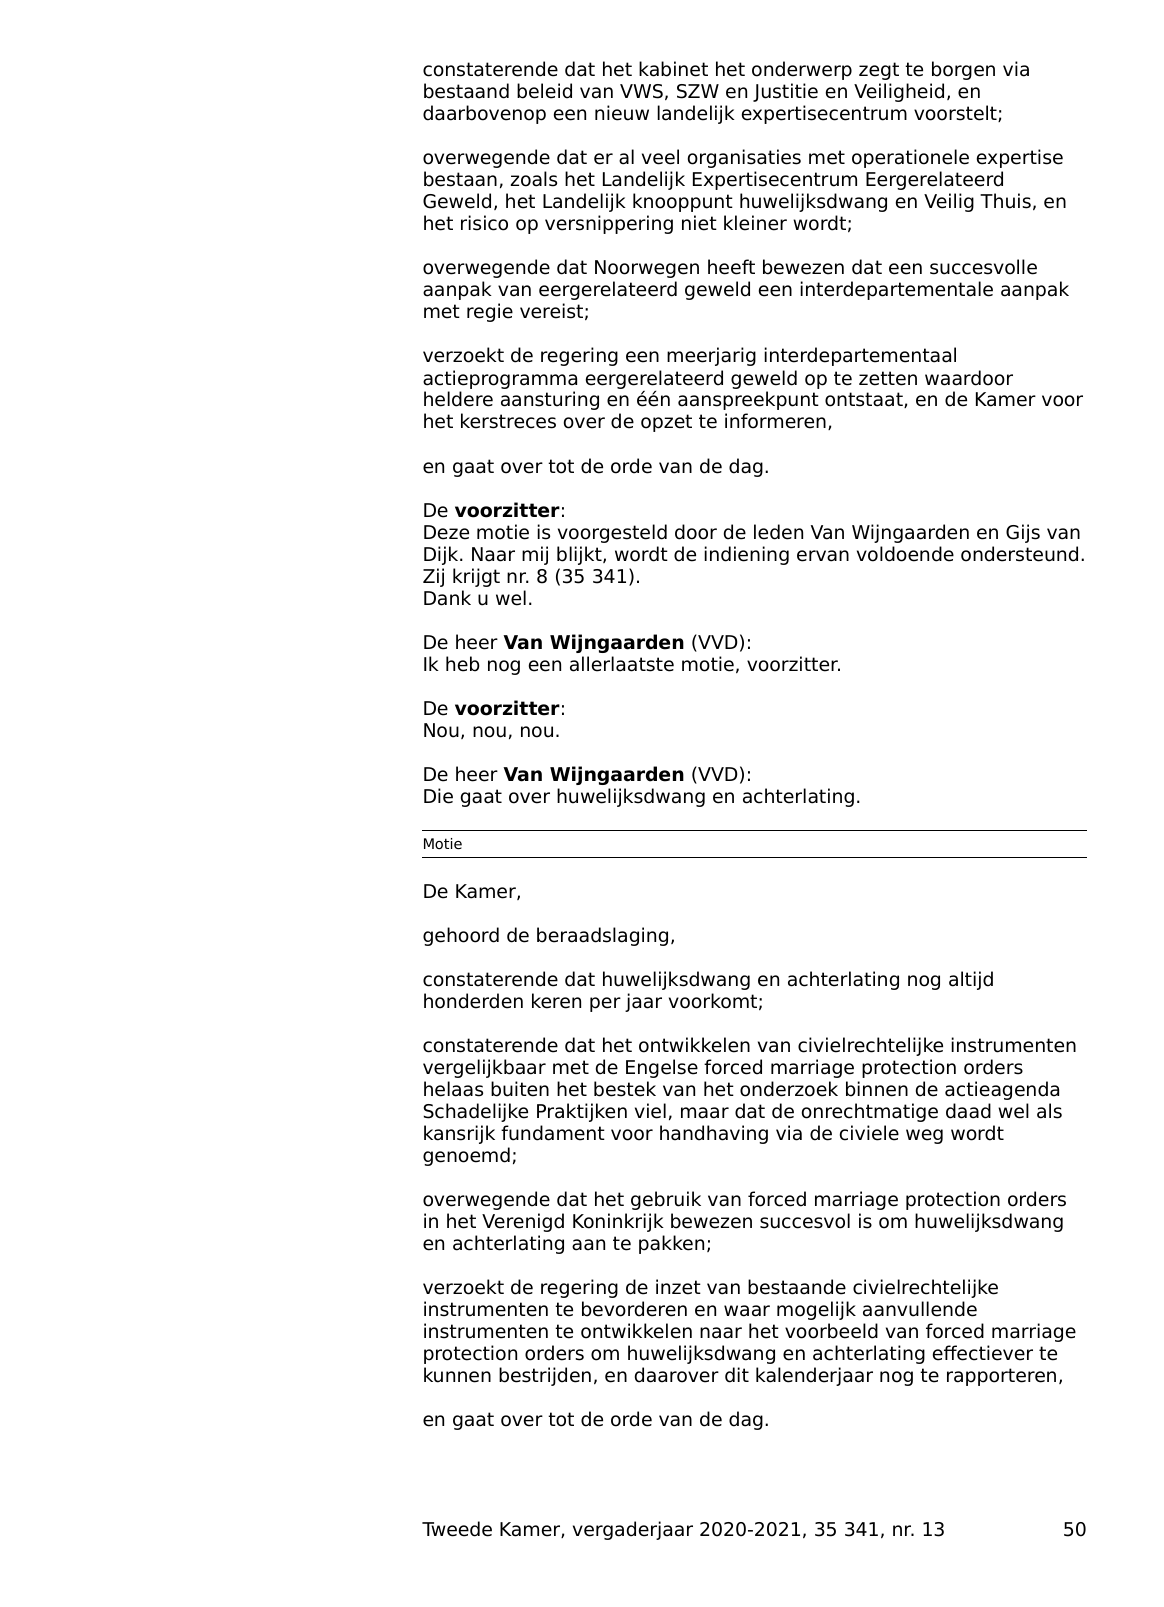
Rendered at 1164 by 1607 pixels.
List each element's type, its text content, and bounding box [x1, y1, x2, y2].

text De Kamer, [422, 881, 1087, 902]
text Dank u wel. [422, 588, 1087, 609]
text overwegende dat Noorwegen heeft bewezen dat een succesvolle aanpak van eergerelateerd geweld een interdepartementale aanpak met regie vereist; [422, 257, 1087, 323]
text Ik heb nog een allerlaatste motie, voorzitter. [422, 654, 1087, 676]
table_header Motie [422, 831, 1087, 857]
text De heer Van Wijngaarden (VVD): [422, 632, 1087, 654]
text gehoord de beraadslaging, [422, 925, 1087, 947]
text verzoekt de regering een meerjarig interdepartementaal actieprogramma eergerelateerd geweld op te zetten waardoor heldere aansturing en één aanspreekpunt ontstaat, en de Kamer voor het kerstreces over de opzet te informeren, [422, 345, 1087, 433]
text constaterende dat huwelijksdwang en achterlating nog altijd honderden keren per jaar voorkomt; [422, 969, 1087, 1013]
text constaterende dat het kabinet het onderwerp zegt te borgen via bestaand beleid van VWS, SZW en Justitie en Veiligheid, en daarbovenop een nieuw landelijk expertisecentrum voorstelt; [422, 59, 1087, 125]
text en gaat over tot de orde van de dag. [422, 456, 1087, 477]
text constaterende dat het ontwikkelen van civielrechtelijke instrumenten vergelijkbaar met de Engelse forced marriage protection orders helaas buiten het bestek van het onderzoek binnen de actieagenda Schadelijke Praktijken viel, maar dat de onrechtmatige daad wel als kansrijk fundament voor handhaving via de civiele weg wordt genoemd; [422, 1035, 1087, 1167]
text Deze motie is voorgesteld door de leden Van Wijngaarden en Gijs van Dijk. Naar mij blijkt, wordt de indiening ervan voldoende ondersteund. [422, 522, 1087, 566]
text overwegende dat het gebruik van forced marriage protection orders in het Verenigd Koninkrijk bewezen succesvol is om huwelijksdwang en achterlating aan te pakken; [422, 1189, 1087, 1255]
text De heer Van Wijngaarden (VVD): [422, 764, 1087, 786]
text Die gaat over huwelijksdwang en achterlating. [422, 786, 1087, 808]
text De voorzitter: [422, 698, 1087, 720]
text verzoekt de regering de inzet van bestaande civielrechtelijke instrumenten te bevorderen en waar mogelijk aanvullende instrumenten te ontwikkelen naar het voorbeeld van forced marriage protection orders om huwelijksdwang en achterlating effectiever te kunnen bestrijden, en daarover dit kalenderjaar nog te rapporteren, [422, 1277, 1087, 1387]
text en gaat over tot de orde van de dag. [422, 1409, 1087, 1431]
text Nou, nou, nou. [422, 720, 1087, 742]
text Zij krijgt nr. 8 (35 341). [422, 566, 1087, 588]
text De voorzitter: [422, 500, 1087, 522]
text overwegende dat er al veel organisaties met operationele expertise bestaan, zoals het Landelijk Expertisecentrum Eergerelateerd Geweld, het Landelijk knooppunt huwelijksdwang en Veilig Thuis, en het risico op versnippering niet kleiner wordt; [422, 147, 1087, 235]
